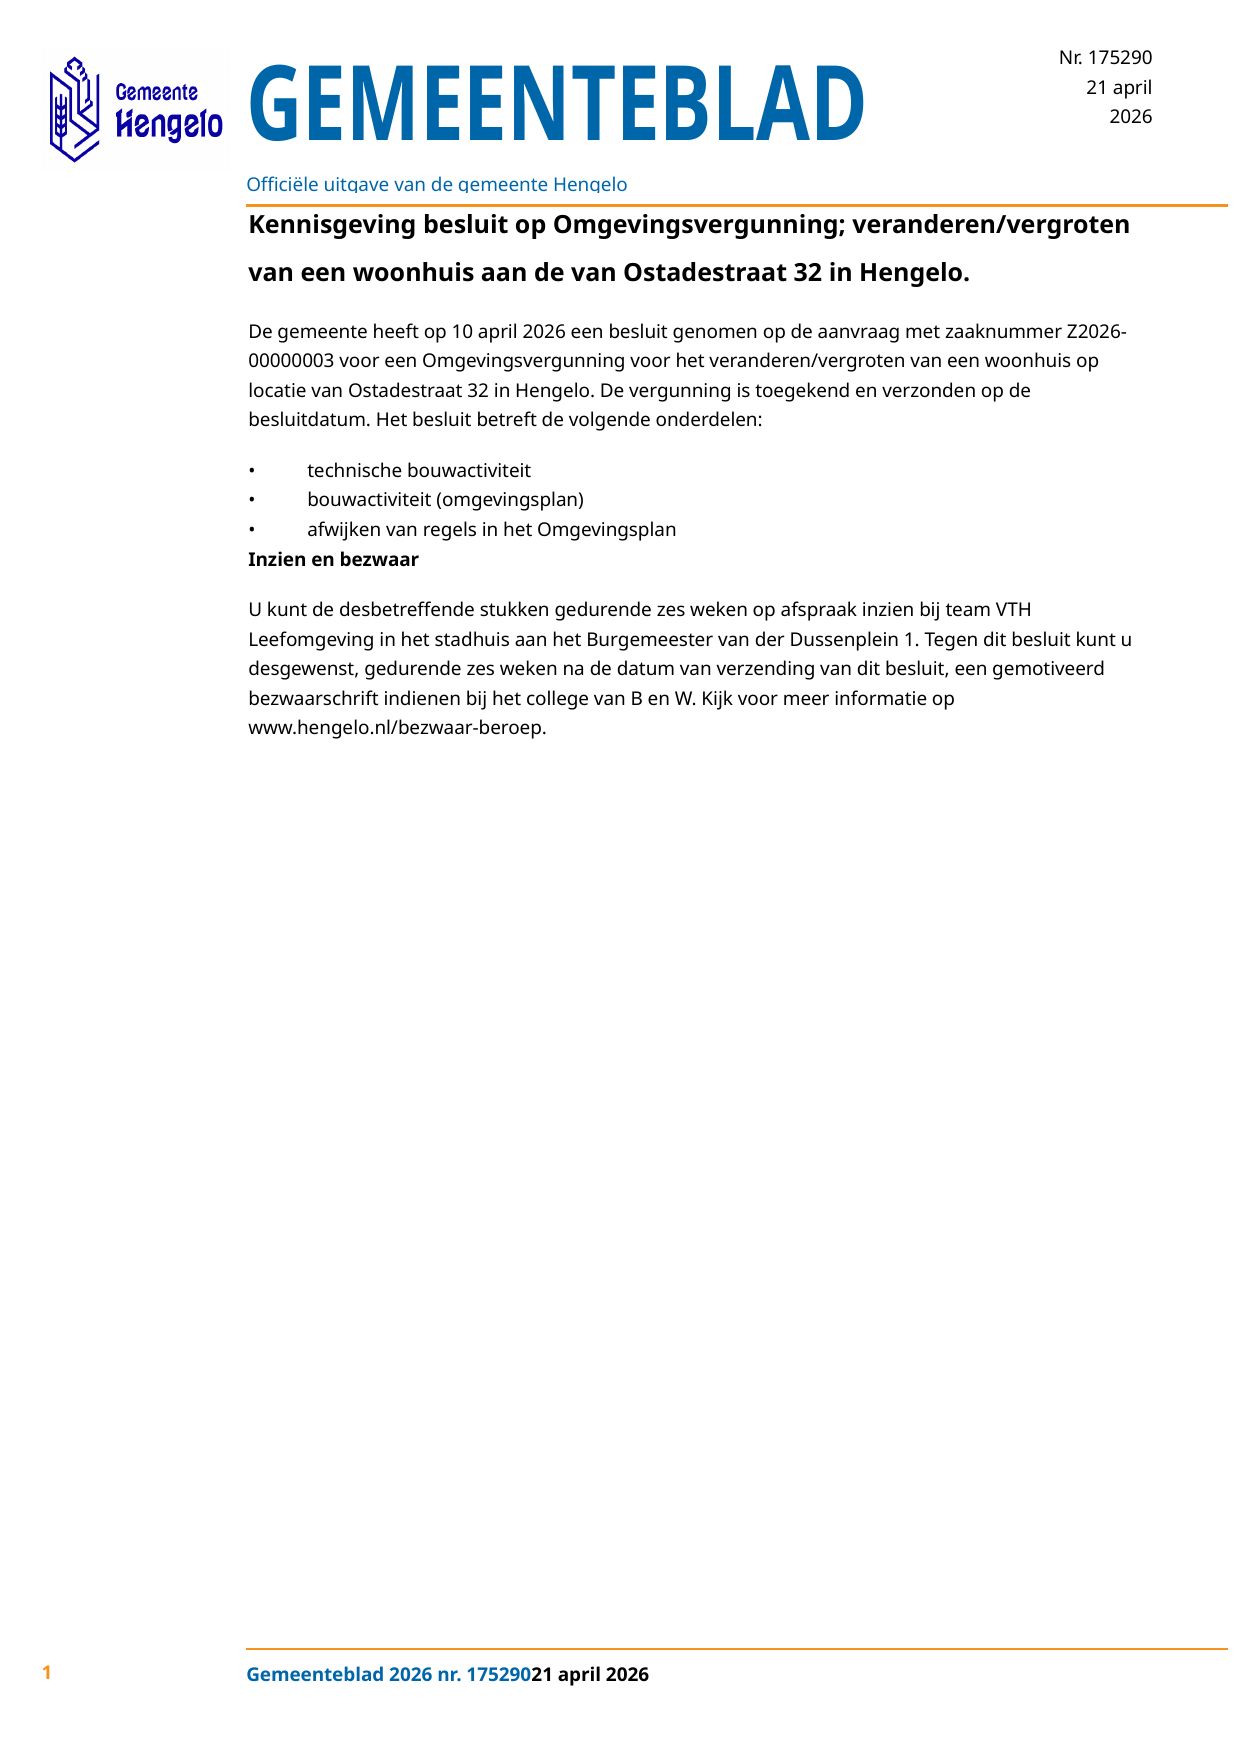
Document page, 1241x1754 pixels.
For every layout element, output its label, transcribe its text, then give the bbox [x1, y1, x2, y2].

list afwijken van regels in het Omgevingsplan [248, 516, 1152, 542]
text U kunt de desbetreffende stukken gedurende zes weken op afspraak inzien bij team VTH Leefomgeving in het stadhuis aan het Burgemeester van der Dussenplein 1. Tegen dit besluit kunt u desgewenst, gedurende zes weken na de datum van verzending van dit besluit, een gemotiveerd bezwaarschrift indienen bij het college van B en W. Kijk voor meer informatie op www.hengelo.nl/bezwaar-beroep. [248, 596, 1152, 740]
list bouwactiviteit (omgevingsplan) [248, 487, 1152, 512]
list technische bouwactiviteit [248, 457, 1152, 483]
picture [41, 47, 231, 172]
text Kennisgeving besluit op Omgevingsvergunning; veranderen/vergroten van een woonhuis aan de van Ostadestraat 32 in Hengelo. [248, 207, 1152, 288]
text Inzien en bezwaar [248, 546, 1152, 572]
text De gemeente heeft op 10 april 2026 een besluit genomen op de aanvraag met zaaknummer Z2026-00000003 voor een Omgevingsvergunning voor het veranderen/vergroten van een woonhuis op locatie van Ostadestraat 32 in Hengelo. De vergunning is toegekend en verzonden op de besluitdatum. Het besluit betreft de volgende onderdelen: [248, 318, 1152, 432]
